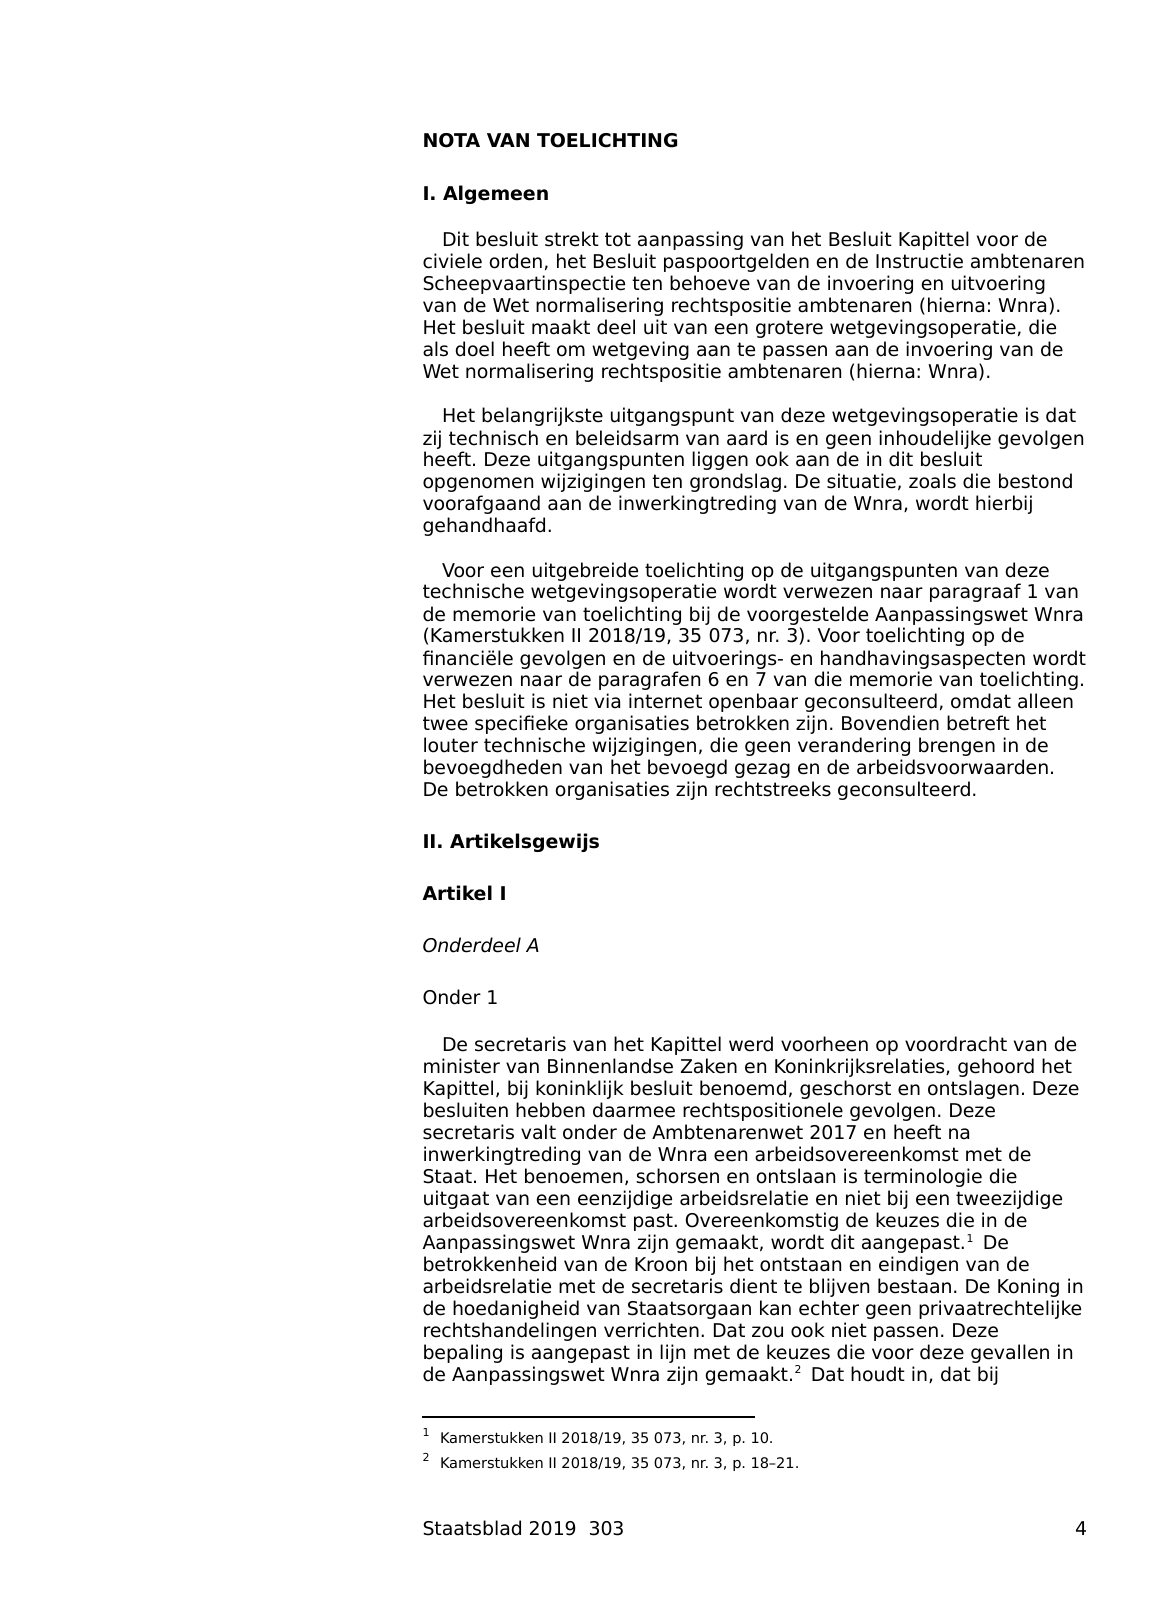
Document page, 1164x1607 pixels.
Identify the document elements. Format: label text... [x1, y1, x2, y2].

subtitle Onder 1 [422, 987, 1087, 1009]
text De secretaris van het Kapittel werd voorheen op voordracht van de minister van Binnenlandse Zaken en Koninkrijksrelaties, gehoord het Kapittel, bij koninklijk besluit benoemd, geschorst en ontslagen. Deze besluiten hebben daarmee rechtspositionele gevolgen. Deze secretaris valt onder de Ambtenarenwet 2017 en heeft na inwerkingtreding van de Wnra een arbeidsovereenkomst met de Staat. Het benoemen, schorsen en ontslaan is terminologie die uitgaat van een eenzijdige arbeidsrelatie en niet bij een tweezijdige arbeidsovereenkomst past. Overeenkomstig de keuzes die in de Aanpassingswet Wnra zijn gemaakt, wordt dit aangepast. De betrokkenheid van de Kroon bij het ontstaan en eindigen van de arbeidsrelatie met de secretaris dient te blijven bestaan. De Koning in de hoedanigheid van Staatsorgaan kan echter geen privaatrechtelijke rechtshandelingen verrichten. Dat zou ook niet passen. Deze bepaling is aangepast in lijn met de keuzes die voor deze gevallen in de Aanpassingswet Wnra zijn gemaakt. Dat houdt in, dat bij [422, 1034, 1087, 1386]
text Voor een uitgebreide toelichting op de uitgangspunten van deze technische wetgevingsoperatie wordt verwezen naar paragraaf 1 van de memorie van toelichting bij de voorgestelde Aanpassingswet Wnra (Kamerstukken II 2018/19, 35 073, nr. 3). Voor toelichting op de financiële gevolgen en de uitvoerings- en handhavingsaspecten wordt verwezen naar de paragrafen 6 en 7 van die memorie van toelichting. Het besluit is niet via internet openbaar geconsulteerd, omdat alleen twee specifieke organisaties betrokken zijn. Bovendien betreft het louter technische wijzigingen, die geen verandering brengen in de bevoegdheden van het bevoegd gezag en de arbeidsvoorwaarden. De betrokken organisaties zijn rechtstreeks geconsulteerd. [422, 559, 1087, 801]
subtitle I. Algemeen [422, 182, 1087, 204]
subtitle NOTA VAN TOELICHTING [422, 130, 1087, 152]
subtitle II. Artikelsgewijs [422, 831, 1087, 853]
text Kamerstukken II 2018/19, 35 073, nr. 3, p. 10. [422, 1426, 1087, 1448]
subtitle Onderdeel A [422, 935, 1087, 957]
text Kamerstukken II 2018/19, 35 073, nr. 3, p. 18–21. [422, 1451, 1087, 1473]
subtitle Artikel I [422, 883, 1087, 905]
text Het belangrijkste uitgangspunt van deze wetgevingsoperatie is dat zij technisch en beleidsarm van aard is en geen inhoudelijke gevolgen heeft. Deze uitgangspunten liggen ook aan de in dit besluit opgenomen wijzigingen ten grondslag. De situatie, zoals die bestond voorafgaand aan de inwerkingtreding van de Wnra, wordt hierbij gehandhaafd. [422, 405, 1087, 537]
text Dit besluit strekt tot aanpassing van het Besluit Kapittel voor de civiele orden, het Besluit paspoortgelden en de Instructie ambtenaren Scheepvaartinspectie ten behoeve van de invoering en uitvoering van de Wet normalisering rechtspositie ambtenaren (hierna: Wnra). Het besluit maakt deel uit van een grotere wetgevingsoperatie, die als doel heeft om wetgeving aan te passen aan de invoering van de Wet normalisering rechtspositie ambtenaren (hierna: Wnra). [422, 229, 1087, 383]
